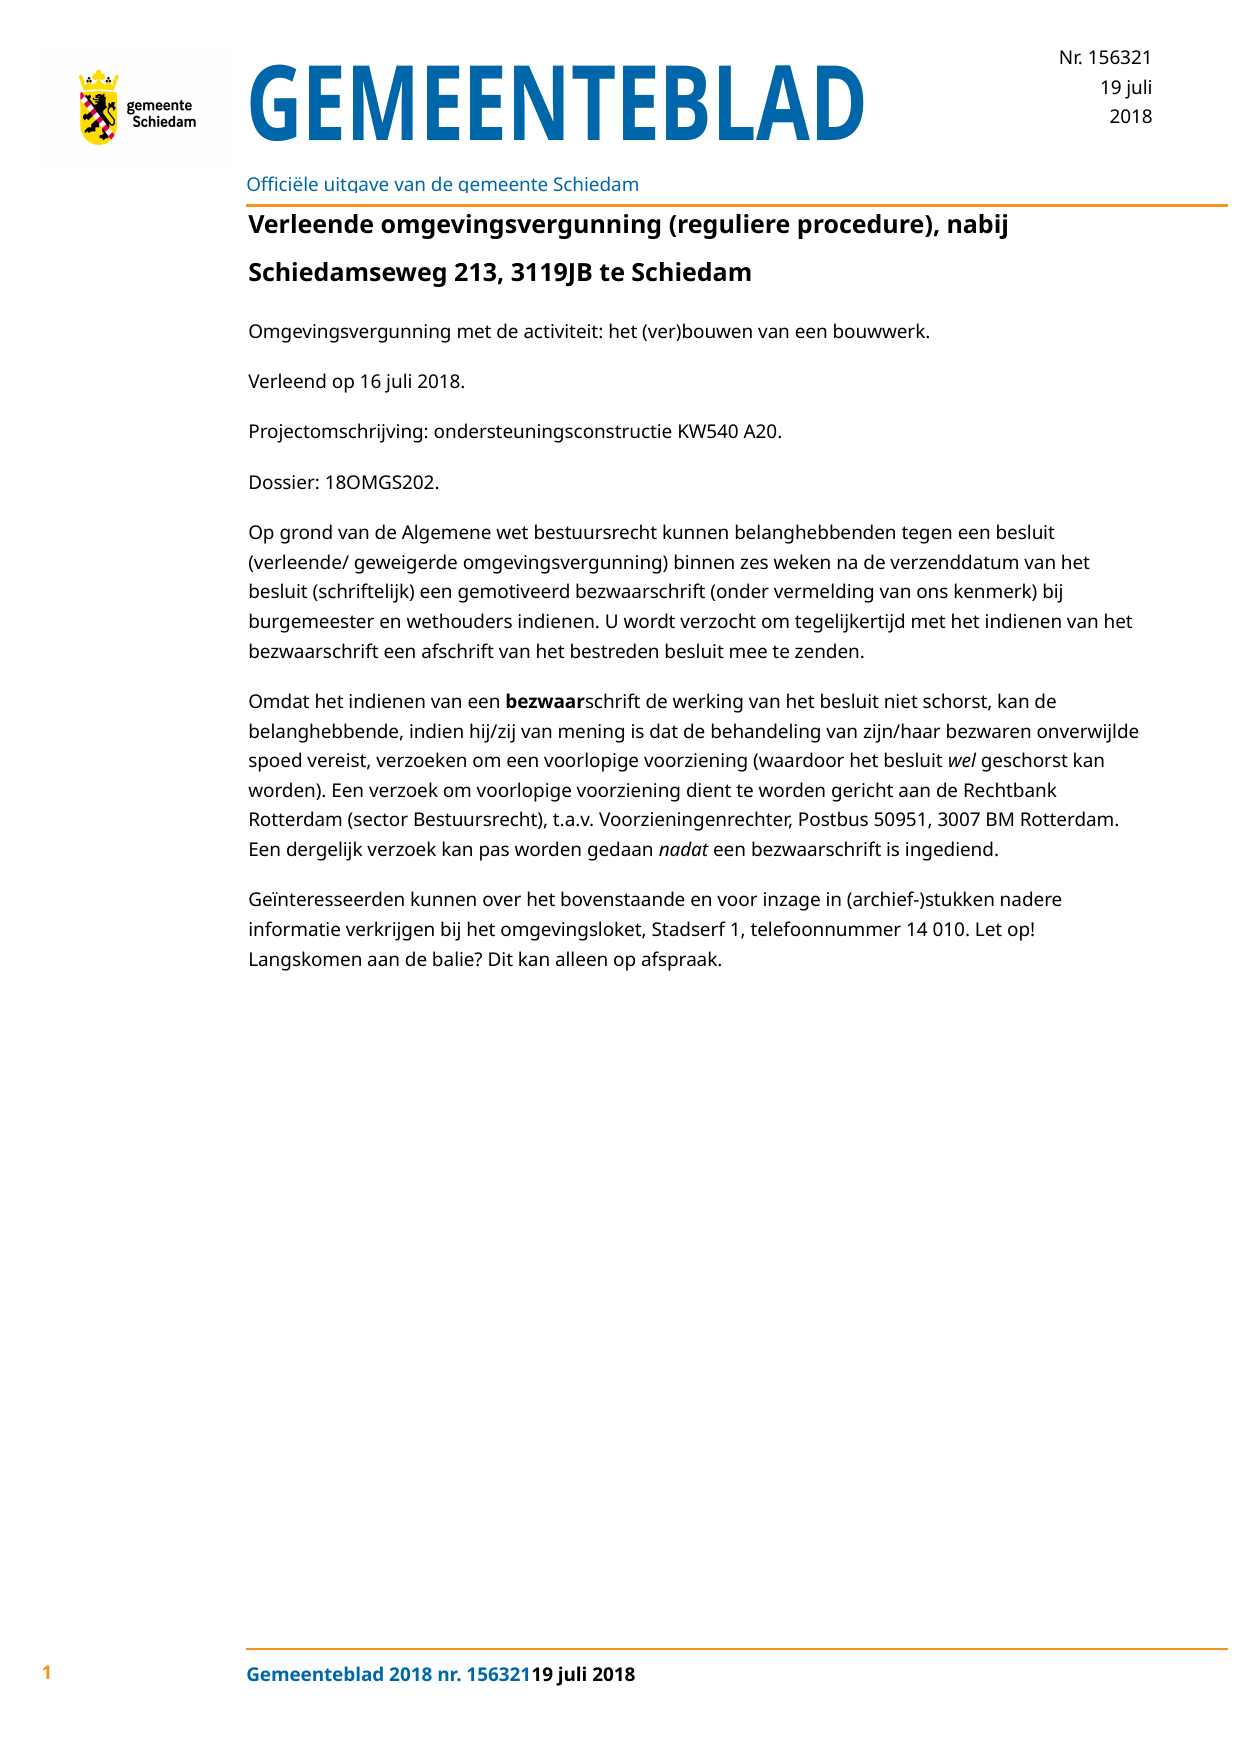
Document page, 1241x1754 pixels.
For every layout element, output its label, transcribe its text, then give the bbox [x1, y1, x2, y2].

text Geïnteresseerden kunnen over het bovenstaande en voor inzage in (archief-)stukken nadere informatie verkrijgen bij het omgevingsloket, Stadserf 1, telefoonnummer 14 010. Let op! Langskomen aan de balie? Dit kan alleen op afspraak. [248, 887, 1152, 972]
text Projectomschrijving: ondersteuningsconstructie KW540 A20. [248, 419, 1152, 444]
text Omdat het indienen van een bezwaarschrift de werking van het besluit niet schorst, kan de belanghebbende, indien hij/zij van mening is dat de behandeling van zijn/haar bezwaren onverwijlde spoed vereist, verzoeken om een voorlopige voorziening (waardoor het besluit wel geschorst kan worden). Een verzoek om voorlopige voorziening dient te worden gericht aan de Rechtbank Rotterdam (sector Bestuursrecht), t.a.v. Voorzieningenrechter, Postbus 50951, 3007 BM Rotterdam. Een dergelijk verzoek kan pas worden gedaan nadat een bezwaarschrift is ingediend. [248, 688, 1152, 862]
text Omgevingsvergunning met de activiteit: het (ver)bouwen van een bouwwerk. [248, 318, 1152, 344]
text Verleende omgevingsvergunning (reguliere procedure), nabij Schiedamseweg 213, 3119JB te Schiedam [248, 207, 1152, 288]
picture [41, 47, 231, 172]
text Verleend op 16 juli 2018. [248, 368, 1152, 394]
text Dossier: 18OMGS202. [248, 469, 1152, 495]
text Op grond van de Algemene wet bestuursrecht kunnen belanghebbenden tegen een besluit (verleende/ geweigerde omgevingsvergunning) binnen zes weken na de verzenddatum van het besluit (schriftelijk) een gemotiveerd bezwaarschrift (onder vermelding van ons kenmerk) bij burgemeester en wethouders indienen. U wordt verzocht om tegelijkertijd met het indienen van het bezwaarschrift een afschrift van het bestreden besluit mee te zenden. [248, 519, 1152, 664]
